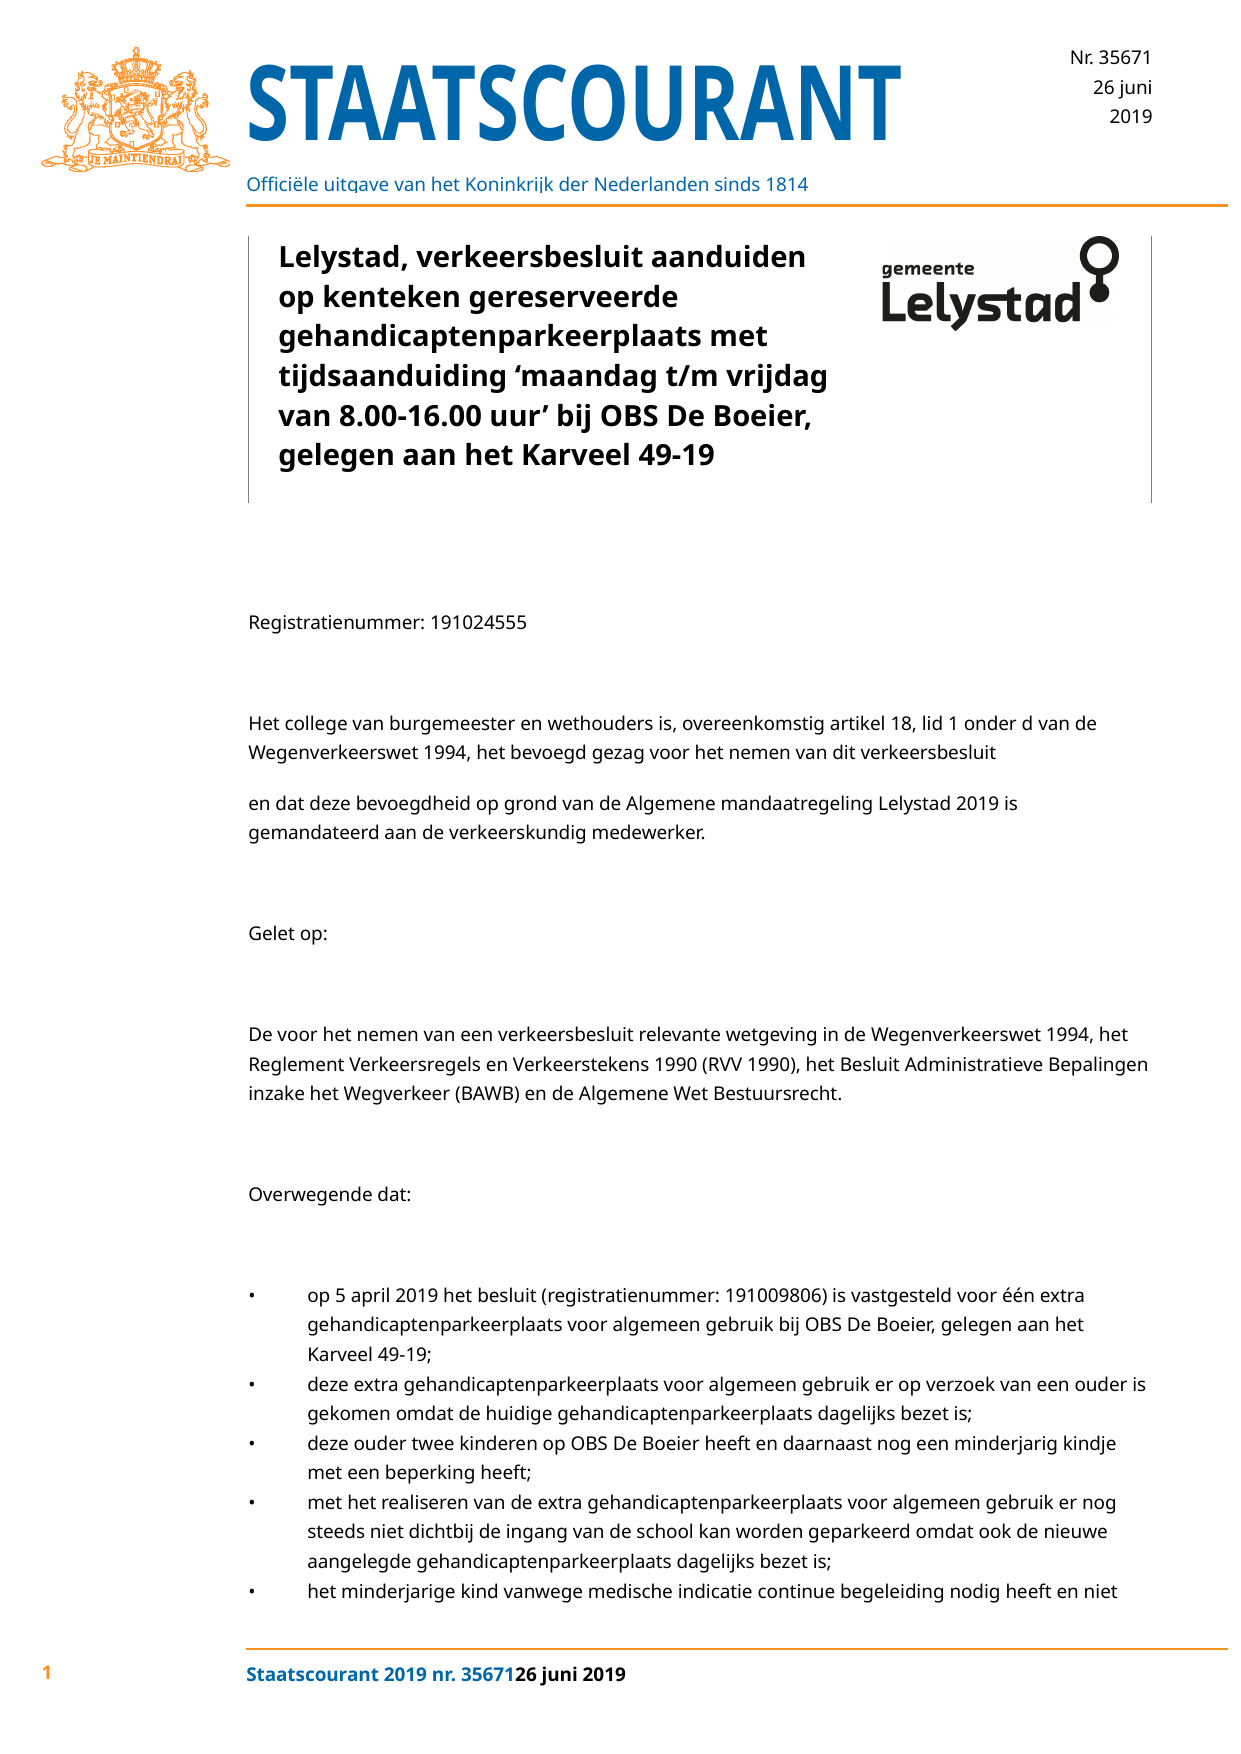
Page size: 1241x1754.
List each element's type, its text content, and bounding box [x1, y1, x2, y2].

text Registratienummer: 191024555 [248, 609, 1152, 635]
text Het college van burgemeester en wethouders is, overeenkomstig artikel 18, lid 1 onder d van de Wegenverkeerswet 1994, het bevoegd gezag voor het nemen van dit verkeersbesluit [248, 710, 1152, 765]
picture [882, 236, 1119, 331]
list deze extra gehandicaptenparkeerplaats voor algemeen gebruik er op verzoek van een ouder is gekomen omdat de huidige gehandicaptenparkeerplaats dagelijks bezet is; [248, 1371, 1152, 1426]
table_header Lelystad, verkeersbesluit aanduiden op kenteken gereserveerde gehandicaptenparkeerplaats met tijdsaanduiding ‘maandag t/m vrijdag van 8.00-16.00 uur’ bij OBS De Boeier, gelegen aan het Karveel 49-19 [249, 236, 850, 503]
text en dat deze bevoegdheid op grond van de Algemene mandaatregeling Lelystad 2019 is gemandateerd aan de verkeerskundig medewerker. [248, 790, 1152, 845]
text Overwegende dat: [248, 1181, 1152, 1207]
list het minderjarige kind vanwege medische indicatie continue begeleiding nodig heeft en niet [248, 1578, 1152, 1604]
table_header [850, 236, 1151, 503]
text De voor het nemen van een verkeersbesluit relevante wetgeving in de Wegenverkeerswet 1994, het Reglement Verkeersregels en Verkeerstekens 1990 (RVV 1990), het Besluit Administratieve Bepalingen inzake het Wegverkeer (BAWB) en de Algemene Wet Bestuursrecht. [248, 1021, 1152, 1106]
text Gelet op: [248, 920, 1152, 946]
list deze ouder twee kinderen op OBS De Boeier heeft en daarnaast nog een minderjarig kindje met een beperking heeft; [248, 1430, 1152, 1485]
picture [41, 47, 231, 172]
list met het realiseren van de extra gehandicaptenparkeerplaats voor algemeen gebruik er nog steeds niet dichtbij de ingang van de school kan worden geparkeerd omdat ook de nieuwe aangelegde gehandicaptenparkeerplaats dagelijks bezet is; [248, 1489, 1152, 1574]
list op 5 april 2019 het besluit (registratienummer: 191009806) is vastgesteld voor één extra gehandicaptenparkeerplaats voor algemeen gebruik bij OBS De Boeier, gelegen aan het Karveel 49-19; [248, 1282, 1152, 1367]
